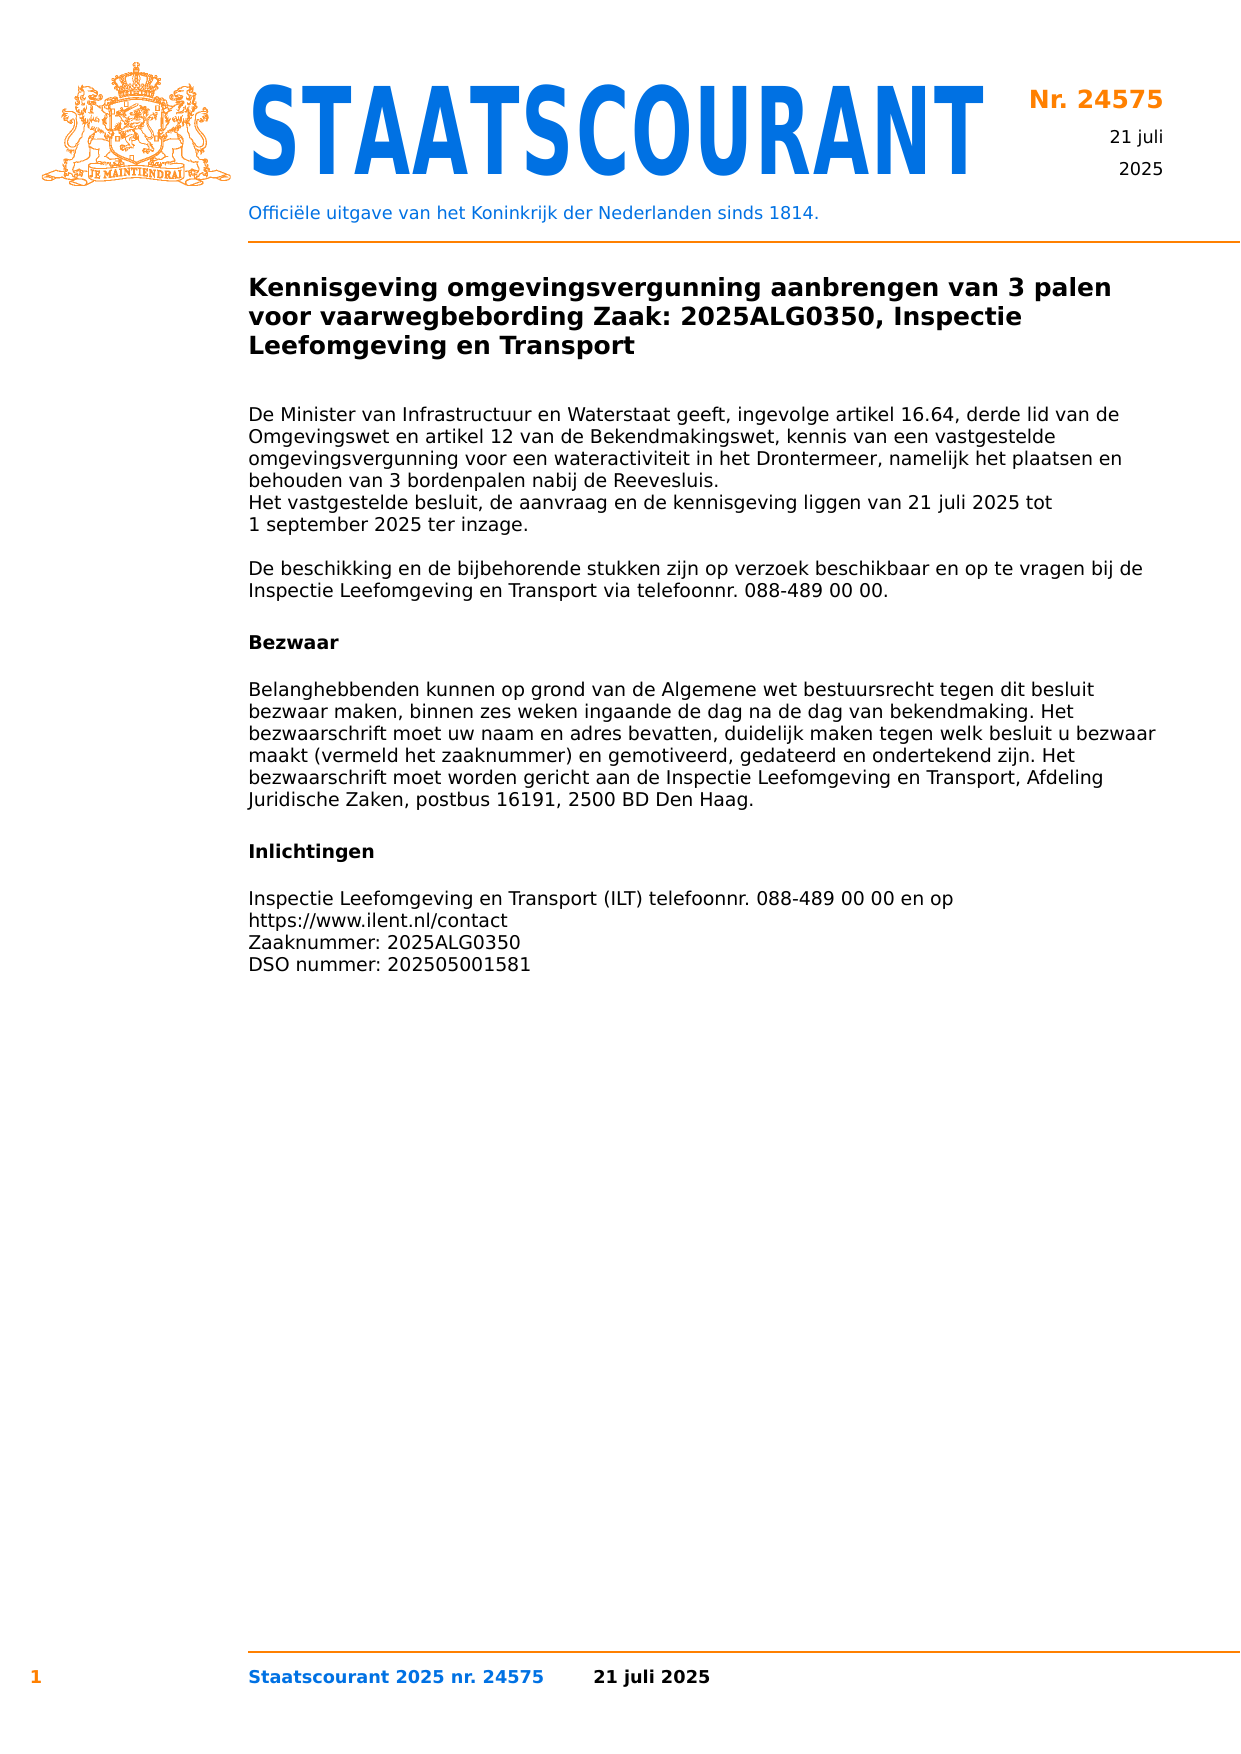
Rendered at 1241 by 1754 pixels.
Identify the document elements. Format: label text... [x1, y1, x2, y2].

text Belanghebbenden kunnen op grond van de Algemene wet bestuursrecht tegen dit besluit bezwaar maken, binnen zes weken ingaande de dag na de dag van bekendmaking. Het bezwaarschrift moet uw naam en adres bevatten, duidelijk maken tegen welk besluit u bezwaar maakt (vermeld het zaaknummer) en gemotiveerd, gedateerd en ondertekend zijn. Het bezwaarschrift moet worden gericht aan de Inspectie Leefomgeving en Transport, Afdeling Juridische Zaken, postbus 16191, 2500 BD Den Haag. [248, 679, 1163, 811]
table_cell 2025 [998, 153, 1240, 203]
text Zaaknummer: 2025ALG0350 [248, 932, 1163, 954]
table_header Nr. 24575 [998, 62, 1240, 121]
text DSO nummer: 202505001581 [248, 954, 1163, 976]
text Inspectie Leefomgeving en Transport (ILT) telefoonnr. 088-489 00 00 en op https://www.ilent.nl/contact [248, 888, 1163, 932]
table_cell Officiële uitgave van het Koninkrijk der Nederlanden sinds 1814. [248, 203, 1240, 241]
subtitle Kennisgeving omgevingsvergunning aanbrengen van 3 palen voor vaarwegbebording Zaak: 2025ALG0350, Inspectie Leefomgeving en Transport [248, 273, 1163, 361]
subtitle Bezwaar [248, 632, 1163, 654]
picture [41, 62, 231, 186]
table_header [25, 62, 248, 241]
text Het vastgestelde besluit, de aanvraag en de kennisgeving liggen van 21 juli 2025 tot 1 september 2025 ter inzage. [248, 492, 1163, 536]
table_header STAATSCOURANT [248, 62, 998, 203]
text De beschikking en de bijbehorende stukken zijn op verzoek beschikbaar en op te vragen bij de Inspectie Leefomgeving en Transport via telefoonnr. 088-489 00 00. [248, 558, 1163, 602]
text De Minister van Infrastructuur en Waterstaat geeft, ingevolge artikel 16.64, derde lid van de Omgevingswet en artikel 12 van de Bekendmakingswet, kennis van een vastgestelde omgevingsvergunning voor een wateractiviteit in het Drontermeer, namelijk het plaatsen en behouden van 3 bordenpalen nabij de Reevesluis. [248, 404, 1163, 492]
table_cell 21 juli [998, 121, 1240, 153]
subtitle Inlichtingen [248, 841, 1163, 863]
